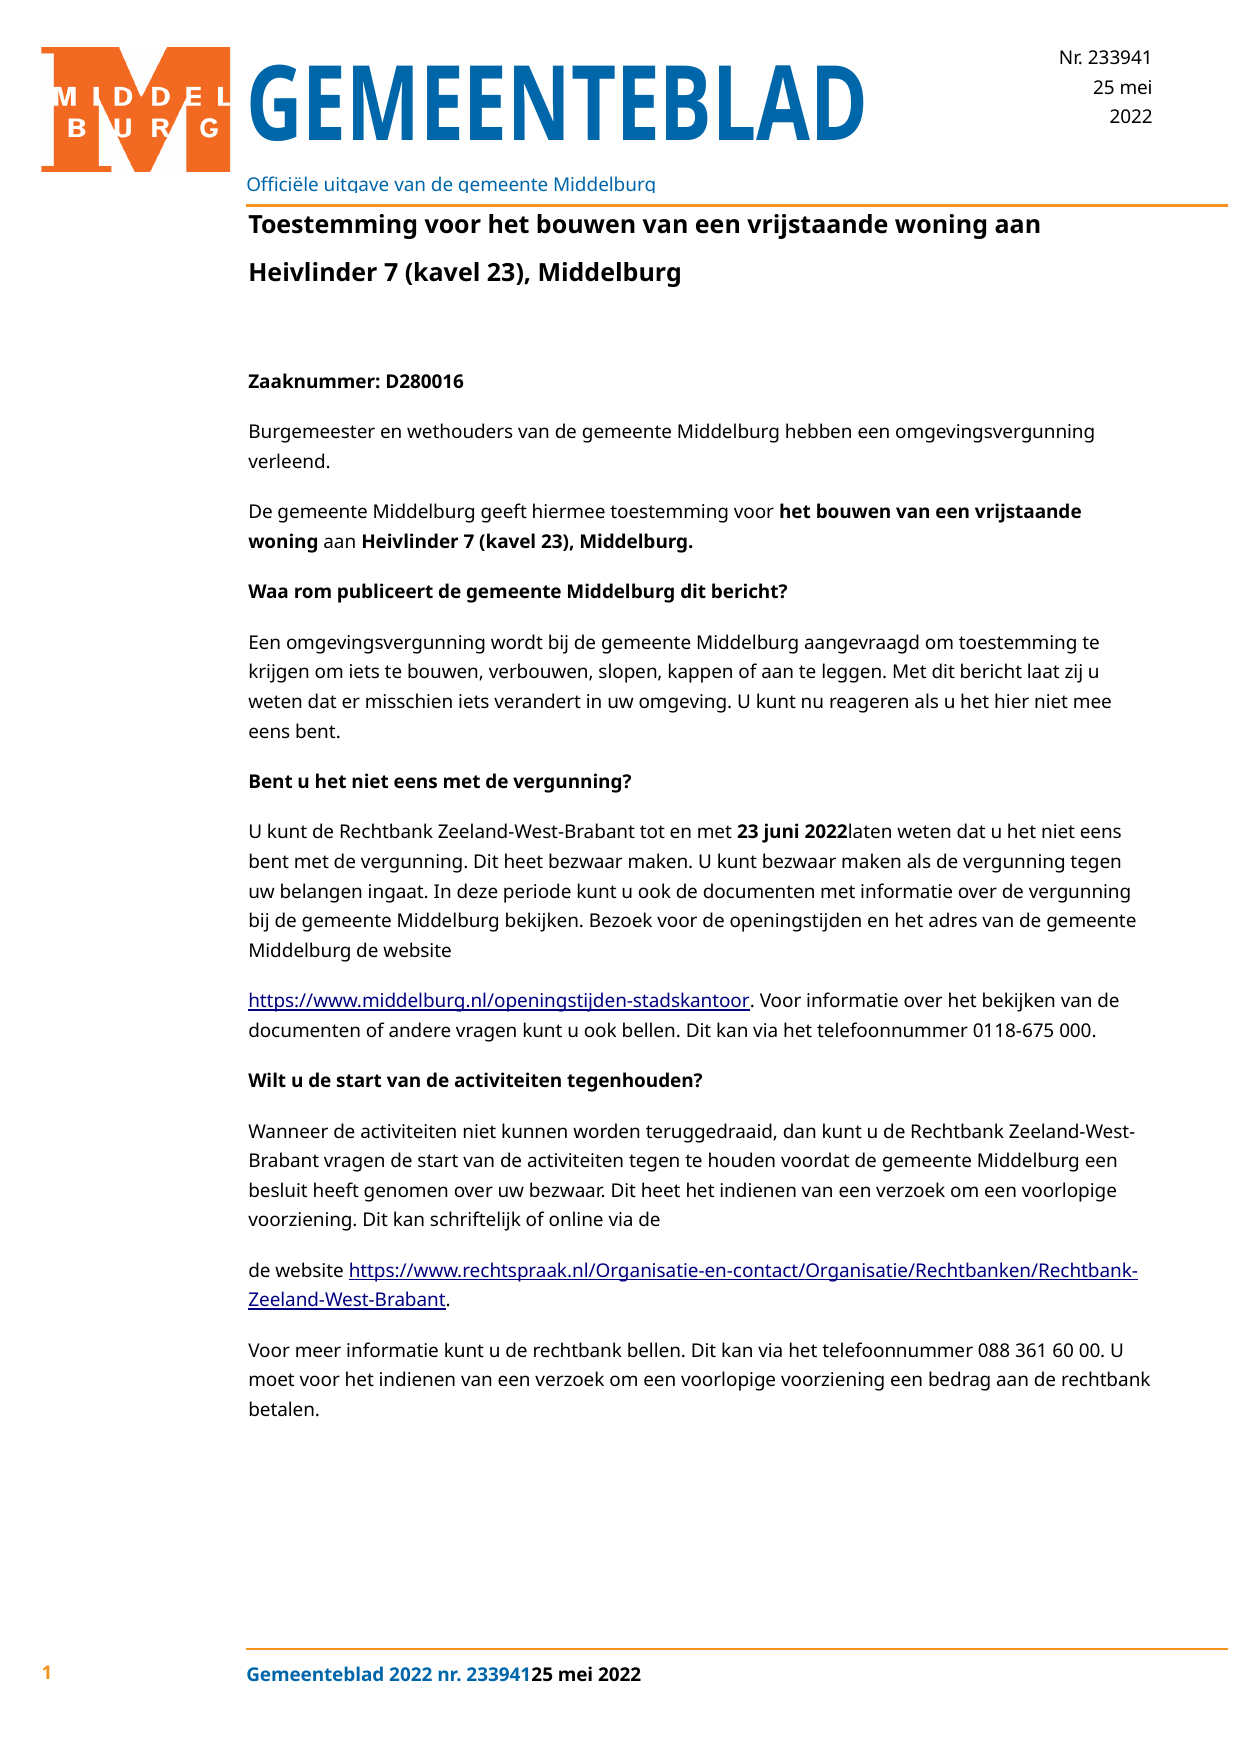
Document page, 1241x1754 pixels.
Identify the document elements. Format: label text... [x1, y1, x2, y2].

text Voor meer informatie kunt u de rechtbank bellen. Dit kan via het telefoonnummer 088 361 60 00. U moet voor het indienen van een verzoek om een voorlopige voorziening een bedrag aan de rechtbank betalen. [248, 1337, 1152, 1422]
text Bent u het niet eens met de vergunning? [248, 768, 1152, 794]
text Waa rom publiceert de gemeente Middelburg dit bericht? [248, 579, 1152, 604]
text Burgemeester en wethouders van de gemeente Middelburg hebben een omgevingsvergunning verleend. [248, 419, 1152, 474]
text Wanneer de activiteiten niet kunnen worden teruggedraaid, dan kunt u de Rechtbank Zeeland-West-Brabant vragen de start van de activiteiten tegen te houden voordat de gemeente Middelburg een besluit heeft genomen over uw bezwaar. Dit heet het indienen van een verzoek om een voorlopige voorziening. Dit kan schriftelijk of online via de [248, 1118, 1152, 1232]
text De gemeente Middelburg geeft hiermee toestemming voor het bouwen van een vrijstaande woning aan Heivlinder 7 (kavel 23), Middelburg. [248, 499, 1152, 554]
text de website https://www.rechtspraak.nl/Organisatie-en-contact/Organisatie/Rechtbanken/Rechtbank-Zeeland-West-Brabant. [248, 1257, 1152, 1312]
picture [41, 47, 231, 172]
text Zaaknummer: D280016 [248, 368, 1152, 394]
text Wilt u de start van de activiteiten tegenhouden? [248, 1067, 1152, 1093]
text https://www.middelburg.nl/openingstijden-stadskantoor. Voor informatie over het bekijken van de documenten of andere vragen kunt u ook bellen. Dit kan via het telefoonnummer 0118-675 000. [248, 987, 1152, 1043]
text Een omgevingsvergunning wordt bij de gemeente Middelburg aangevraagd om toestemming te krijgen om iets te bouwen, verbouwen, slopen, kappen of aan te leggen. Met dit bericht laat zij u weten dat er misschien iets verandert in uw omgeving. U kunt nu reageren als u het hier niet mee eens bent. [248, 629, 1152, 744]
text Toestemming voor het bouwen van een vrijstaande woning aan Heivlinder 7 (kavel 23), Middelburg [248, 207, 1152, 288]
text U kunt de Rechtbank Zeeland-West-Brabant tot en met 23 juni 2022laten weten dat u het niet eens bent met de vergunning. Dit heet bezwaar maken. U kunt bezwaar maken als de vergunning tegen uw belangen ingaat. In deze periode kunt u ook de documenten met informatie over de vergunning bij de gemeente Middelburg bekijken. Bezoek voor de openingstijden en het adres van de gemeente Middelburg de website [248, 819, 1152, 963]
